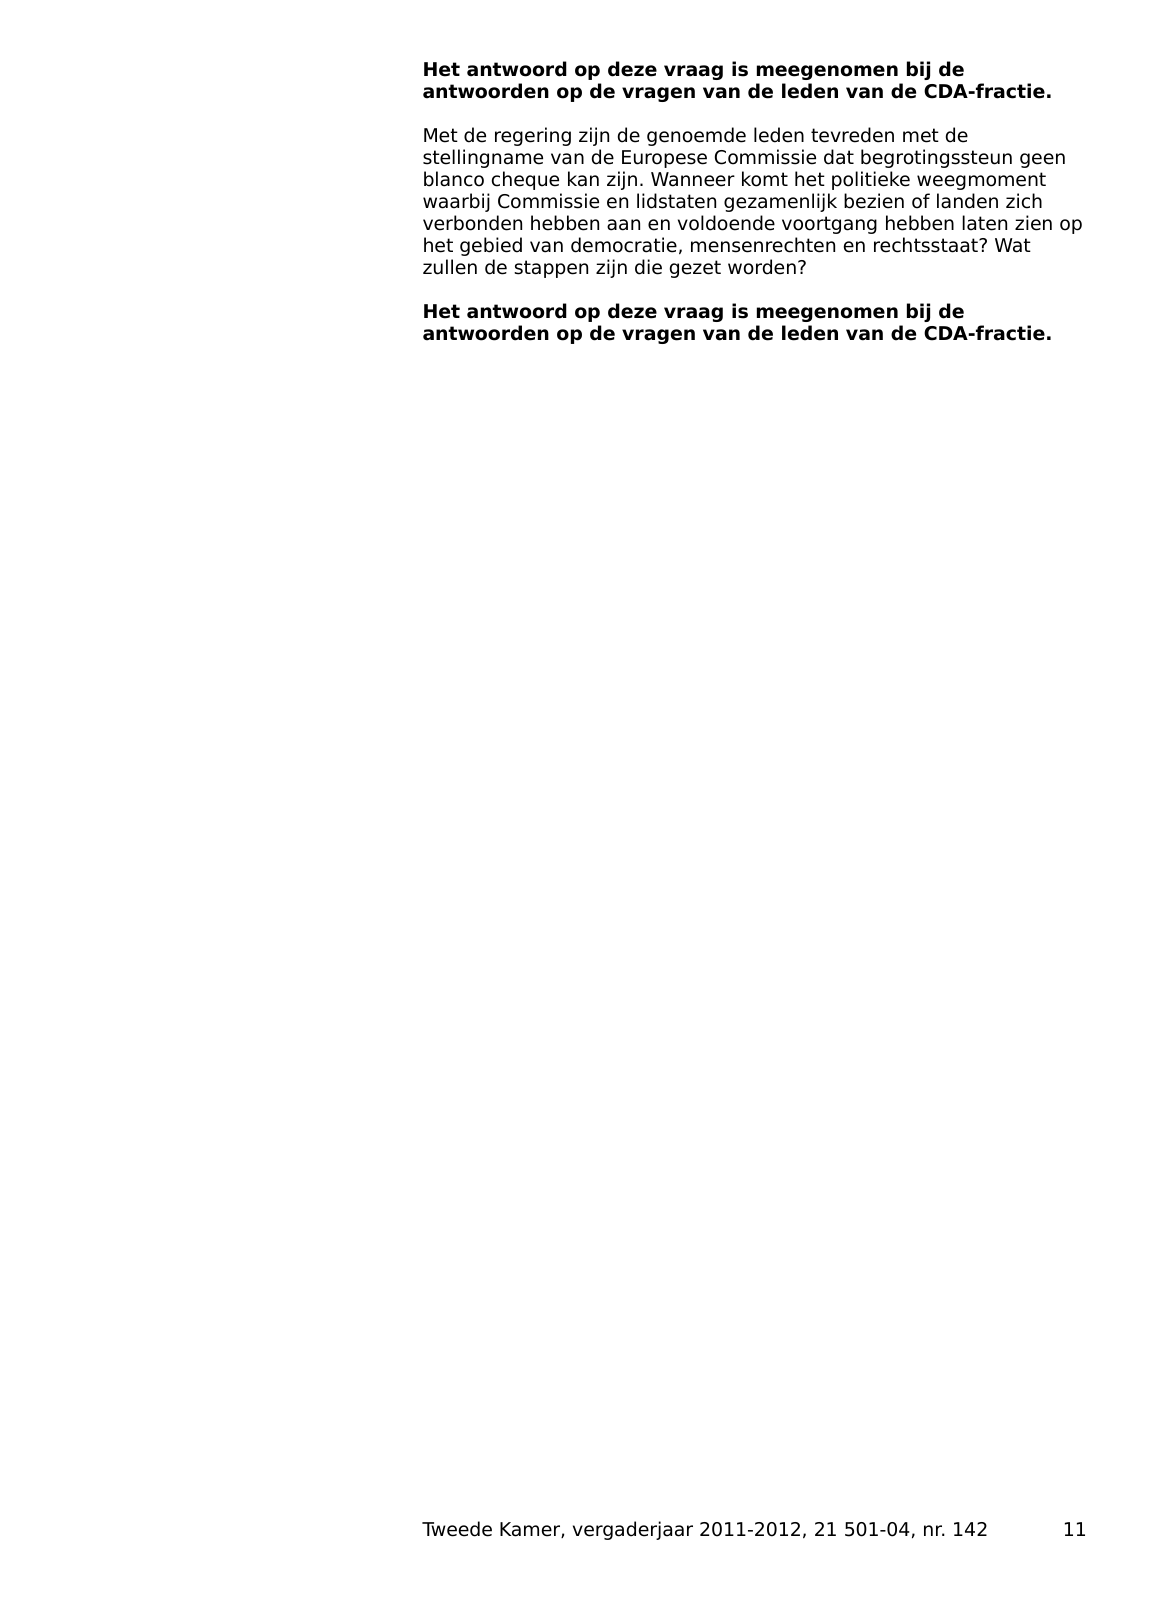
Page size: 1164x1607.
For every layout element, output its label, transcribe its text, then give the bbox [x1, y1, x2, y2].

text Met de regering zijn de genoemde leden tevreden met de stellingname van de Europese Commissie dat begrotingssteun geen blanco cheque kan zijn. Wanneer komt het politieke weegmoment waarbij Commissie en lidstaten gezamenlijk bezien of landen zich verbonden hebben aan en voldoende voortgang hebben laten zien op het gebied van democratie, mensenrechten en rechtsstaat? Wat zullen de stappen zijn die gezet worden? [422, 125, 1087, 279]
text Het antwoord op deze vraag is meegenomen bij de antwoorden op de vragen van de leden van de CDA-fractie. [422, 301, 1087, 345]
text Het antwoord op deze vraag is meegenomen bij de antwoorden op de vragen van de leden van de CDA-fractie. [422, 59, 1087, 103]
